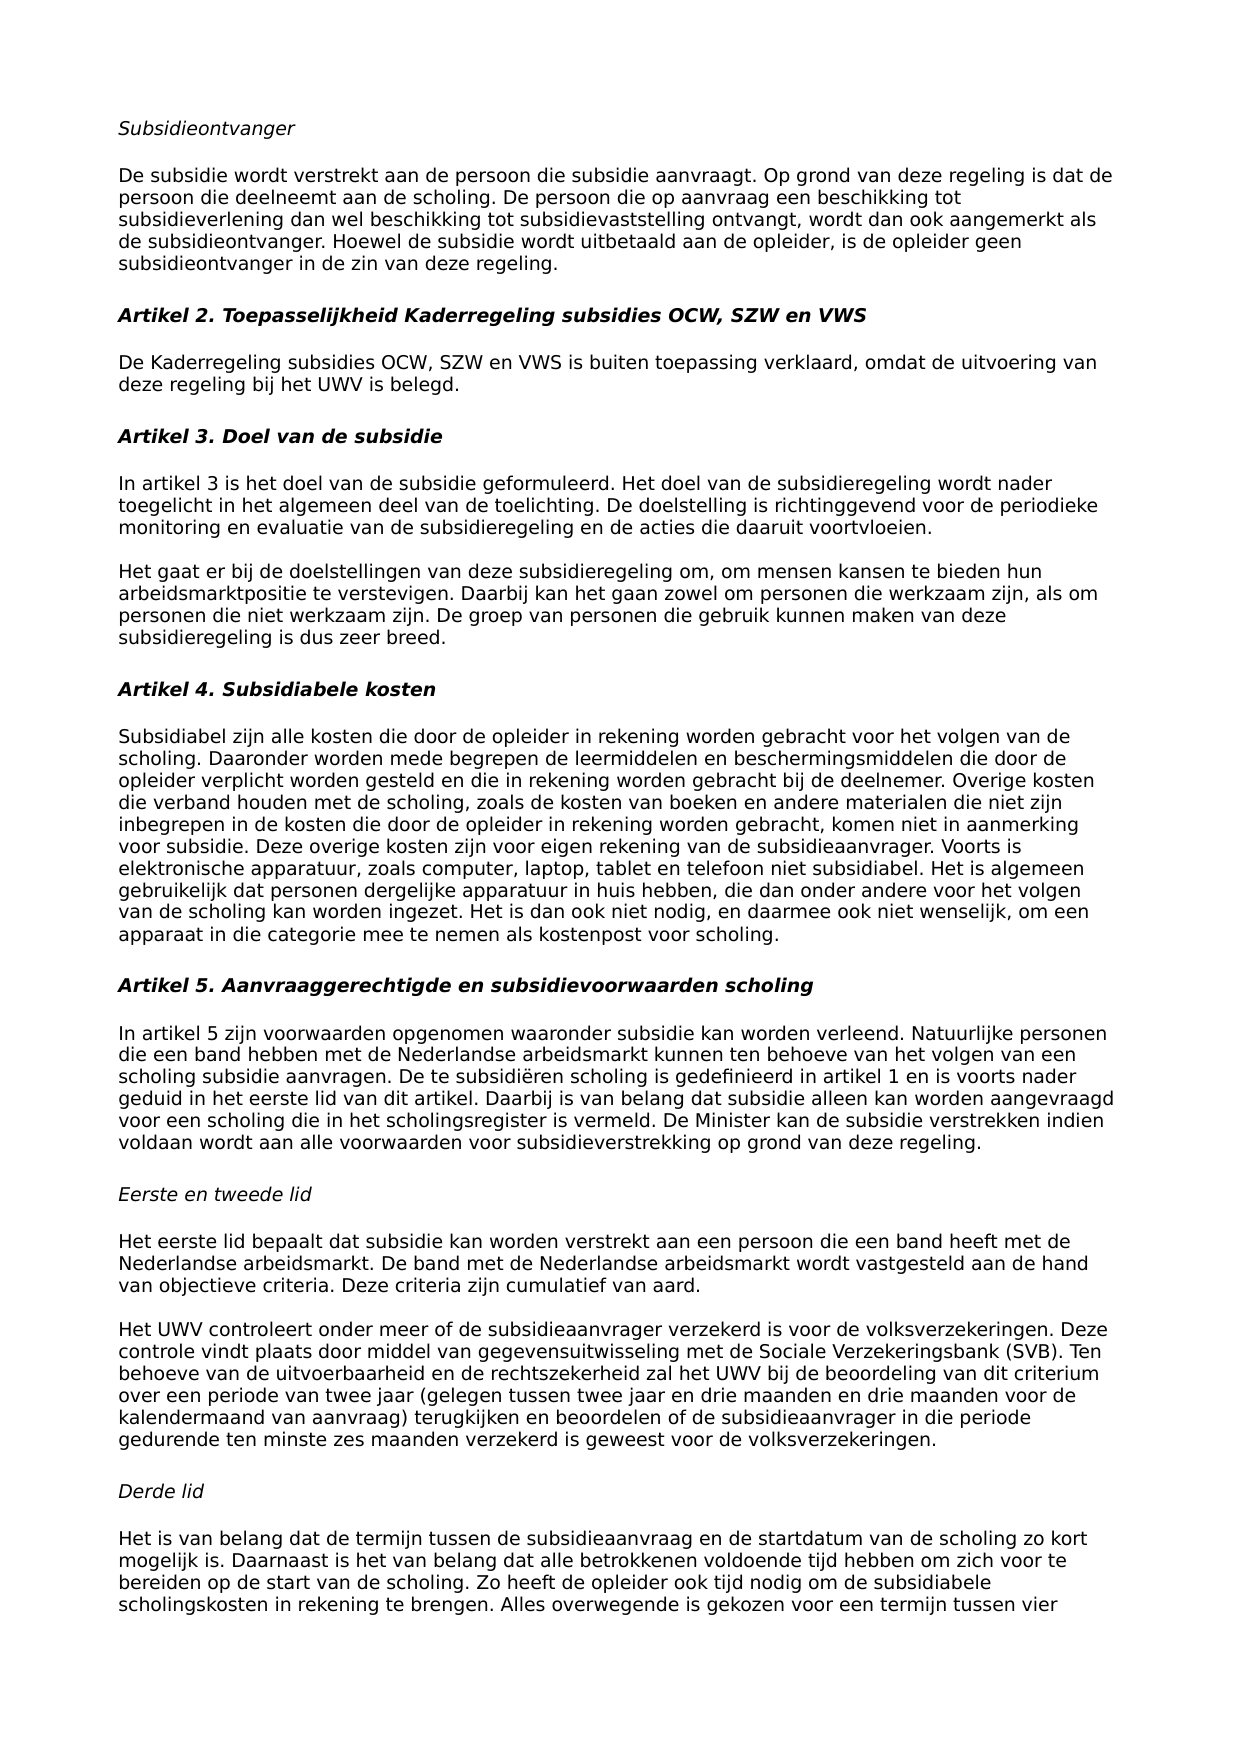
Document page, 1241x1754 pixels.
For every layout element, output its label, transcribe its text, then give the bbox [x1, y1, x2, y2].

subtitle Eerste en tweede lid [118, 1184, 1122, 1206]
text Het gaat er bij de doelstellingen van deze subsidieregeling om, om mensen kansen te bieden hun arbeidsmarktpositie te verstevigen. Daarbij kan het gaan zowel om personen die werkzaam zijn, als om personen die niet werkzaam zijn. De groep van personen die gebruik kunnen maken van deze subsidieregeling is dus zeer breed. [118, 561, 1122, 649]
subtitle Artikel 4. Subsidiabele kosten [118, 679, 1122, 701]
text In artikel 5 zijn voorwaarden opgenomen waaronder subsidie kan worden verleend. Natuurlijke personen die een band hebben met de Nederlandse arbeidsmarkt kunnen ten behoeve van het volgen van een scholing subsidie aanvragen. De te subsidiëren scholing is gedefinieerd in artikel 1 en is voorts nader geduid in het eerste lid van dit artikel. Daarbij is van belang dat subsidie alleen kan worden aangevraagd voor een scholing die in het scholingsregister is vermeld. De Minister kan de subsidie verstrekken indien voldaan wordt aan alle voorwaarden voor subsidieverstrekking op grond van deze regeling. [118, 1022, 1122, 1154]
text Het eerste lid bepaalt dat subsidie kan worden verstrekt aan een persoon die een band heeft met de Nederlandse arbeidsmarkt. De band met de Nederlandse arbeidsmarkt wordt vastgesteld aan de hand van objectieve criteria. Deze criteria zijn cumulatief van aard. [118, 1231, 1122, 1297]
subtitle Artikel 2. Toepasselijkheid Kaderregeling subsidies OCW, SZW en VWS [118, 305, 1122, 327]
subtitle Derde lid [118, 1481, 1122, 1503]
subtitle Artikel 3. Doel van de subsidie [118, 426, 1122, 448]
subtitle Subsidieontvanger [118, 118, 1122, 140]
text De Kaderregeling subsidies OCW, SZW en VWS is buiten toepassing verklaard, omdat de uitvoering van deze regeling bij het UWV is belegd. [118, 352, 1122, 396]
subtitle Artikel 5. Aanvraaggerechtigde en subsidievoorwaarden scholing [118, 975, 1122, 997]
text De subsidie wordt verstrekt aan de persoon die subsidie aanvraagt. Op grond van deze regeling is dat de persoon die deelneemt aan de scholing. De persoon die op aanvraag een beschikking tot subsidieverlening dan wel beschikking tot subsidievaststelling ontvangt, wordt dan ook aangemerkt als de subsidieontvanger. Hoewel de subsidie wordt uitbetaald aan de opleider, is de opleider geen subsidieontvanger in de zin van deze regeling. [118, 165, 1122, 275]
text Subsidiabel zijn alle kosten die door de opleider in rekening worden gebracht voor het volgen van de scholing. Daaronder worden mede begrepen de leermiddelen en beschermingsmiddelen die door de opleider verplicht worden gesteld en die in rekening worden gebracht bij de deelnemer. Overige kosten die verband houden met de scholing, zoals de kosten van boeken en andere materialen die niet zijn inbegrepen in de kosten die door de opleider in rekening worden gebracht, komen niet in aanmerking voor subsidie. Deze overige kosten zijn voor eigen rekening van de subsidieaanvrager. Voorts is elektronische apparatuur, zoals computer, laptop, tablet en telefoon niet subsidiabel. Het is algemeen gebruikelijk dat personen dergelijke apparatuur in huis hebben, die dan onder andere voor het volgen van de scholing kan worden ingezet. Het is dan ook niet nodig, en daarmee ook niet wenselijk, om een apparaat in die categorie mee te nemen als kostenpost voor scholing. [118, 726, 1122, 945]
text Het is van belang dat de termijn tussen de subsidieaanvraag en de startdatum van de scholing zo kort mogelijk is. Daarnaast is het van belang dat alle betrokkenen voldoende tijd hebben om zich voor te bereiden op de start van de scholing. Zo heeft de opleider ook tijd nodig om de subsidiabele scholingskosten in rekening te brengen. Alles overwegende is gekozen voor een termijn tussen vier [118, 1528, 1122, 1616]
text Het UWV controleert onder meer of de subsidieaanvrager verzekerd is voor de volksverzekeringen. Deze controle vindt plaats door middel van gegevensuitwisseling met de Sociale Verzekeringsbank (SVB). Ten behoeve van de uitvoerbaarheid en de rechtszekerheid zal het UWV bij de beoordeling van dit criterium over een periode van twee jaar (gelegen tussen twee jaar en drie maanden en drie maanden voor de kalendermaand van aanvraag) terugkijken en beoordelen of de subsidieaanvrager in die periode gedurende ten minste zes maanden verzekerd is geweest voor de volksverzekeringen. [118, 1319, 1122, 1451]
text In artikel 3 is het doel van de subsidie geformuleerd. Het doel van de subsidieregeling wordt nader toegelicht in het algemeen deel van de toelichting. De doelstelling is richtinggevend voor de periodieke monitoring en evaluatie van de subsidieregeling en de acties die daaruit voortvloeien. [118, 473, 1122, 539]
